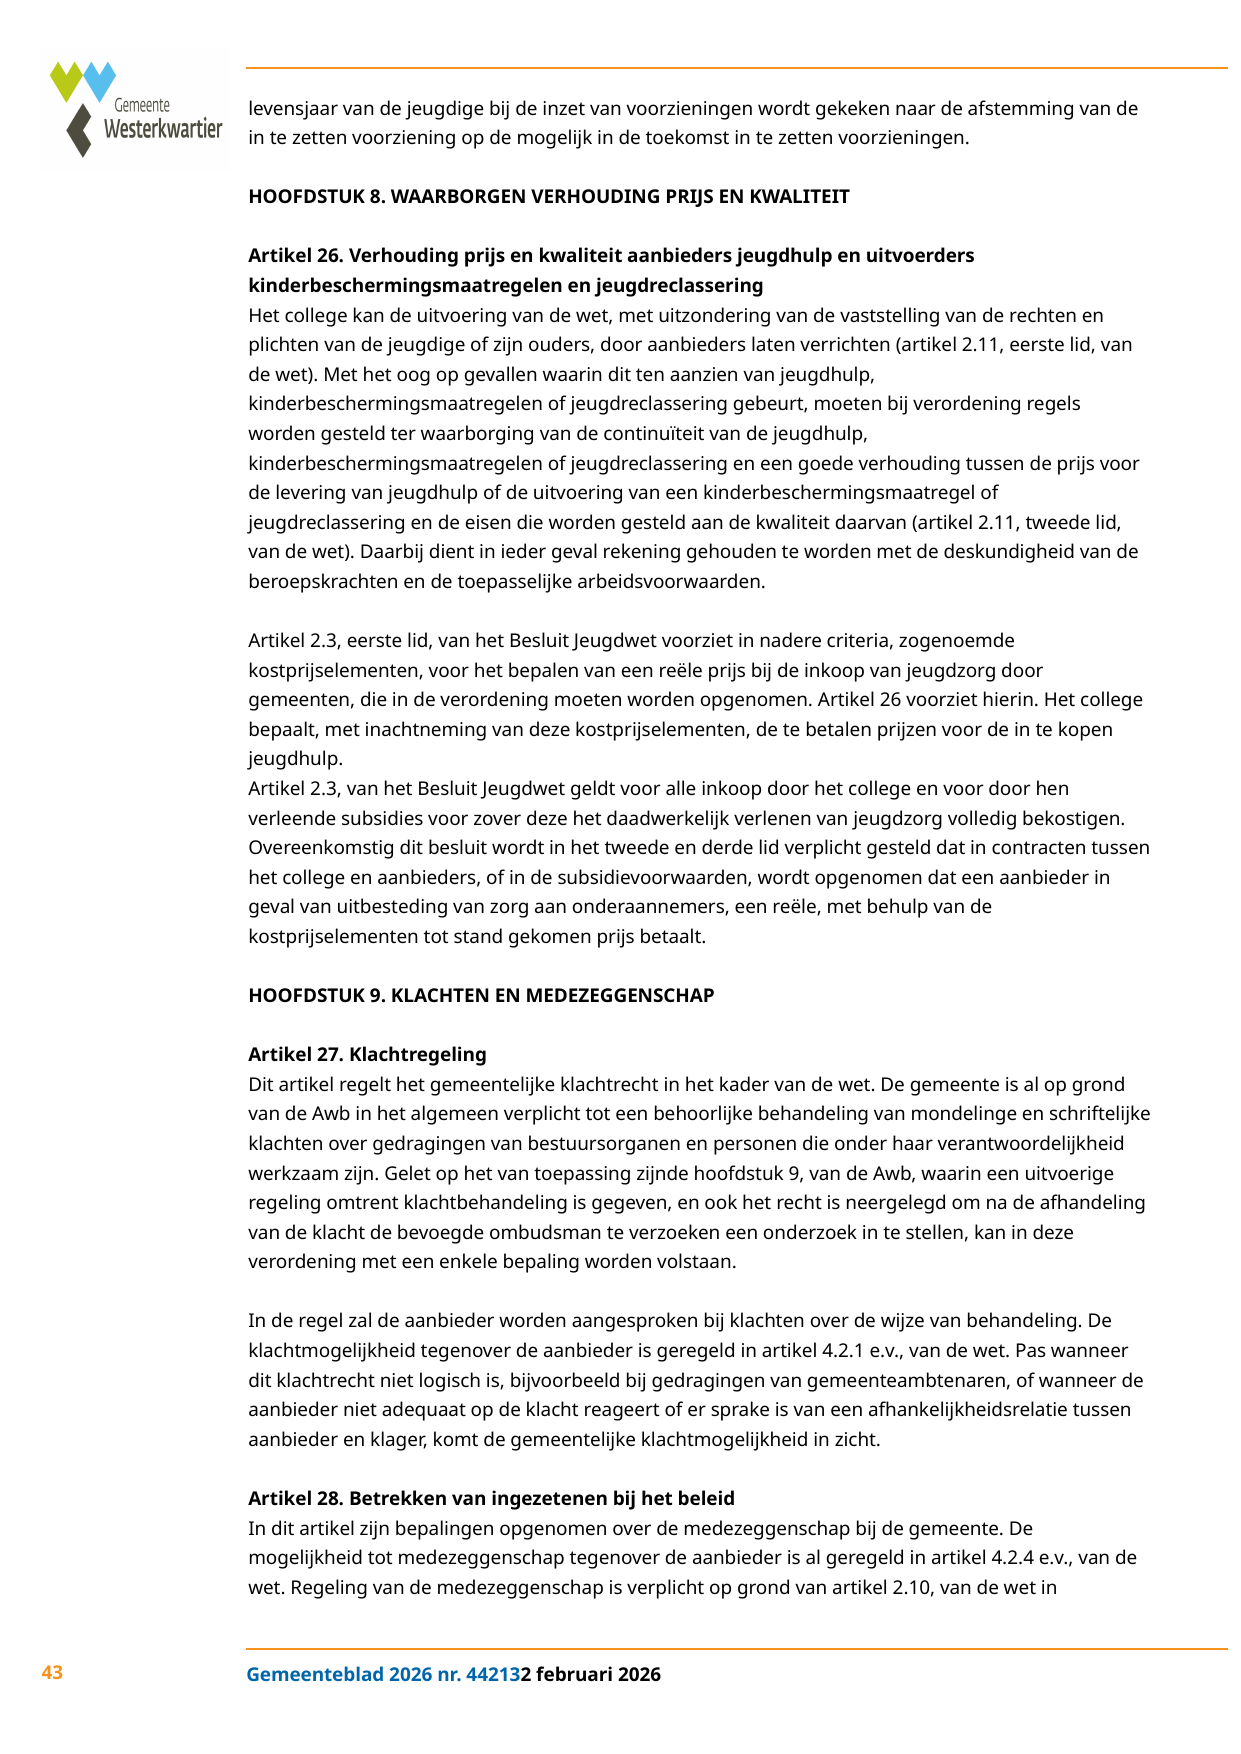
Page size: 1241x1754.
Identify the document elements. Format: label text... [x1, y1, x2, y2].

text Artikel 27. Klachtregeling [248, 1041, 1152, 1067]
text Artikel 2.3, eerste lid, van het Besluit Jeugdwet voorziet in nadere criteria, zogenoemde kostprijselementen, voor het bepalen van een reële prijs bij de inkoop van jeugdzorg door gemeenten, die in de verordening moeten worden opgenomen. Artikel 26 voorziet hierin. Het college bepaalt, met inachtneming van deze kostprijselementen, de te betalen prijzen voor de in te kopen jeugdhulp. [248, 627, 1152, 771]
text Artikel 28. Betrekken van ingezetenen bij het beleid [248, 1485, 1152, 1511]
picture [41, 47, 231, 172]
text In dit artikel zijn bepalingen opgenomen over de medezeggenschap bij de gemeente. De mogelijkheid tot medezeggenschap tegenover de aanbieder is al geregeld in artikel 4.2.4 e.v., van de wet. Regeling van de medezeggenschap is verplicht op grond van artikel 2.10, van de wet in [248, 1515, 1152, 1600]
text Artikel 26. Verhouding prijs en kwaliteit aanbieders jeugdhulp en uitvoerders kinderbeschermingsmaatregelen en jeugdreclassering [248, 243, 1152, 298]
text HOOFDSTUK 8. WAARBORGEN VERHOUDING PRIJS EN KWALITEIT [248, 183, 1152, 209]
text HOOFDSTUK 9. KLACHTEN EN MEDEZEGGENSCHAP [248, 982, 1152, 1008]
text Dit artikel regelt het gemeentelijke klachtrecht in het kader van de wet. De gemeente is al op grond van de Awb in het algemeen verplicht tot een behoorlijke behandeling van mondelinge en schriftelijke klachten over gedragingen van bestuursorganen en personen die onder haar verantwoordelijkheid werkzaam zijn. Gelet op het van toepassing zijnde hoofdstuk 9, van de Awb, waarin een uitvoerige regeling omtrent klachtbehandeling is gegeven, en ook het recht is neergelegd om na de afhandeling van de klacht de bevoegde ombudsman te verzoeken een onderzoek in te stellen, kan in deze verordening met een enkele bepaling worden volstaan. [248, 1071, 1152, 1274]
text In de regel zal de aanbieder worden aangesproken bij klachten over de wijze van behandeling. De klachtmogelijkheid tegenover de aanbieder is geregeld in artikel 4.2.1 e.v., van de wet. Pas wanneer dit klachtrecht niet logisch is, bijvoorbeeld bij gedragingen van gemeenteambtenaren, of wanneer de aanbieder niet adequaat op de klacht reageert of er sprake is van een afhankelijkheidsrelatie tussen aanbieder en klager, komt de gemeentelijke klachtmogelijkheid in zicht. [248, 1308, 1152, 1452]
text levensjaar van de jeugdige bij de inzet van voorzieningen wordt gekeken naar de afstemming van de in te zetten voorziening op de mogelijk in de toekomst in te zetten voorzieningen. [248, 95, 1152, 150]
text Artikel 2.3, van het Besluit Jeugdwet geldt voor alle inkoop door het college en voor door hen verleende subsidies voor zover deze het daadwerkelijk verlenen van jeugdzorg volledig bekostigen. Overeenkomstig dit besluit wordt in het tweede en derde lid verplicht gesteld dat in contracten tussen het college en aanbieders, of in de subsidievoorwaarden, wordt opgenomen dat een aanbieder in geval van uitbesteding van zorg aan onderaannemers, een reële, met behulp van de kostprijselementen tot stand gekomen prijs betaalt. [248, 775, 1152, 949]
text Het college kan de uitvoering van de wet, met uitzondering van de vaststelling van de rechten en plichten van de jeugdige of zijn ouders, door aanbieders laten verrichten (artikel 2.11, eerste lid, van de wet). Met het oog op gevallen waarin dit ten aanzien van jeugdhulp, kinderbeschermingsmaatregelen of jeugdreclassering gebeurt, moeten bij verordening regels worden gesteld ter waarborging van de continuïteit van de jeugdhulp, kinderbeschermingsmaatregelen of jeugdreclassering en een goede verhouding tussen de prijs voor de levering van jeugdhulp of de uitvoering van een kinderbeschermingsmaatregel of jeugdreclassering en de eisen die worden gesteld aan de kwaliteit daarvan (artikel 2.11, tweede lid, van de wet). Daarbij dient in ieder geval rekening gehouden te worden met de deskundigheid van de beroepskrachten en de toepasselijke arbeidsvoorwaarden. [248, 302, 1152, 594]
